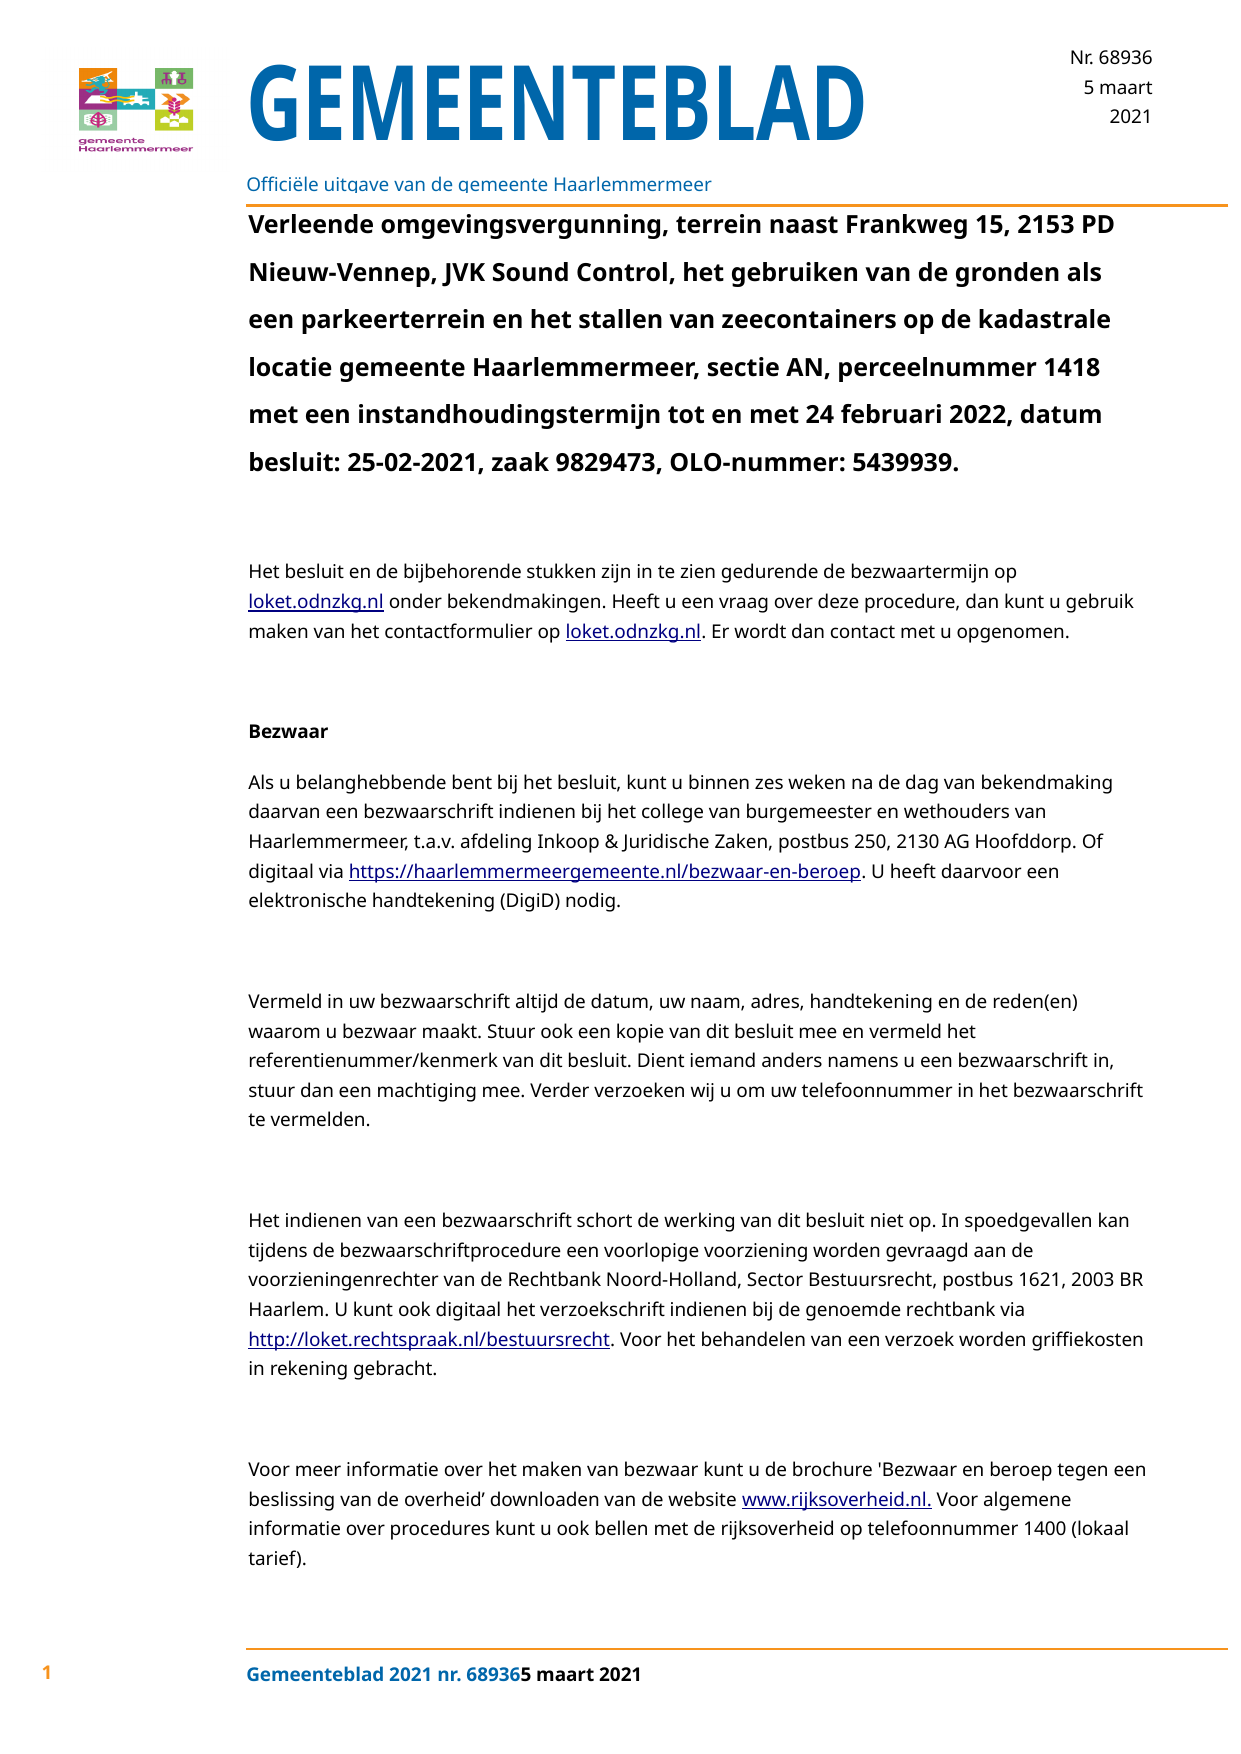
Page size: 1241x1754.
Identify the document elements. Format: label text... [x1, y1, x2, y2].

text Bezwaar [248, 719, 1152, 744]
text Het indienen van een bezwaarschrift schort de werking van dit besluit niet op. In spoedgevallen kan tijdens de bezwaarschriftprocedure een voorlopige voorziening worden gevraagd aan de voorzieningenrechter van de Rechtbank Noord-Holland, Sector Bestuursrecht, postbus 1621, 2003 BR Haarlem. U kunt ook digitaal het verzoekschrift indienen bij de genoemde rechtbank via http://loket.rechtspraak.nl/bestuursrecht. Voor het behandelen van een verzoek worden griffiekosten in rekening gebracht. [248, 1207, 1152, 1381]
text Verleende omgevingsvergunning, terrein naast Frankweg 15, 2153 PD Nieuw-Vennep, JVK Sound Control, het gebruiken van de gronden als een parkeerterrein en het stallen van zeecontainers op de kadastrale locatie gemeente Haarlemmermeer, sectie AN, perceelnummer 1418 met een instandhoudingstermijn tot en met 24 februari 2022, datum besluit: 25-02-2021, zaak 9829473, OLO-nummer: 5439939. [248, 207, 1152, 479]
text Vermeld in uw bezwaarschrift altijd de datum, uw naam, adres, handtekening en de reden(en) waarom u bezwaar maakt. Stuur ook een kopie van dit besluit mee en vermeld het referentienummer/kenmerk van dit besluit. Dient iemand anders namens u een bezwaarschrift in, stuur dan een machtiging mee. Verder verzoeken wij u om uw telefoonnummer in het bezwaarschrift te vermelden. [248, 988, 1152, 1132]
picture [41, 47, 231, 172]
text Als u belanghebbende bent bij het besluit, kunt u binnen zes weken na de dag van bekendmaking daarvan een bezwaarschrift indienen bij het college van burgemeester en wethouders van Haarlemmermeer, t.a.v. afdeling Inkoop & Juridische Zaken, postbus 250, 2130 AG Hoofddorp. Of digitaal via https://haarlemmermeergemeente.nl/bezwaar-en-beroep. U heeft daarvoor een elektronische handtekening (DigiD) nodig. [248, 769, 1152, 913]
text Voor meer informatie over het maken van bezwaar kunt u de brochure 'Bezwaar en beroep tegen een beslissing van de overheid’ downloaden van de website www.rijksoverheid.nl. Voor algemene informatie over procedures kunt u ook bellen met de rijksoverheid op telefoonnummer 1400 (lokaal tarief). [248, 1456, 1152, 1571]
text Het besluit en de bijbehorende stukken zijn in te zien gedurende de bezwaartermijn op loket.odnzkg.nl onder bekendmakingen. Heeft u een vraag over deze procedure, dan kunt u gebruik maken van het contactformulier op loket.odnzkg.nl. Er wordt dan contact met u opgenomen. [248, 559, 1152, 644]
